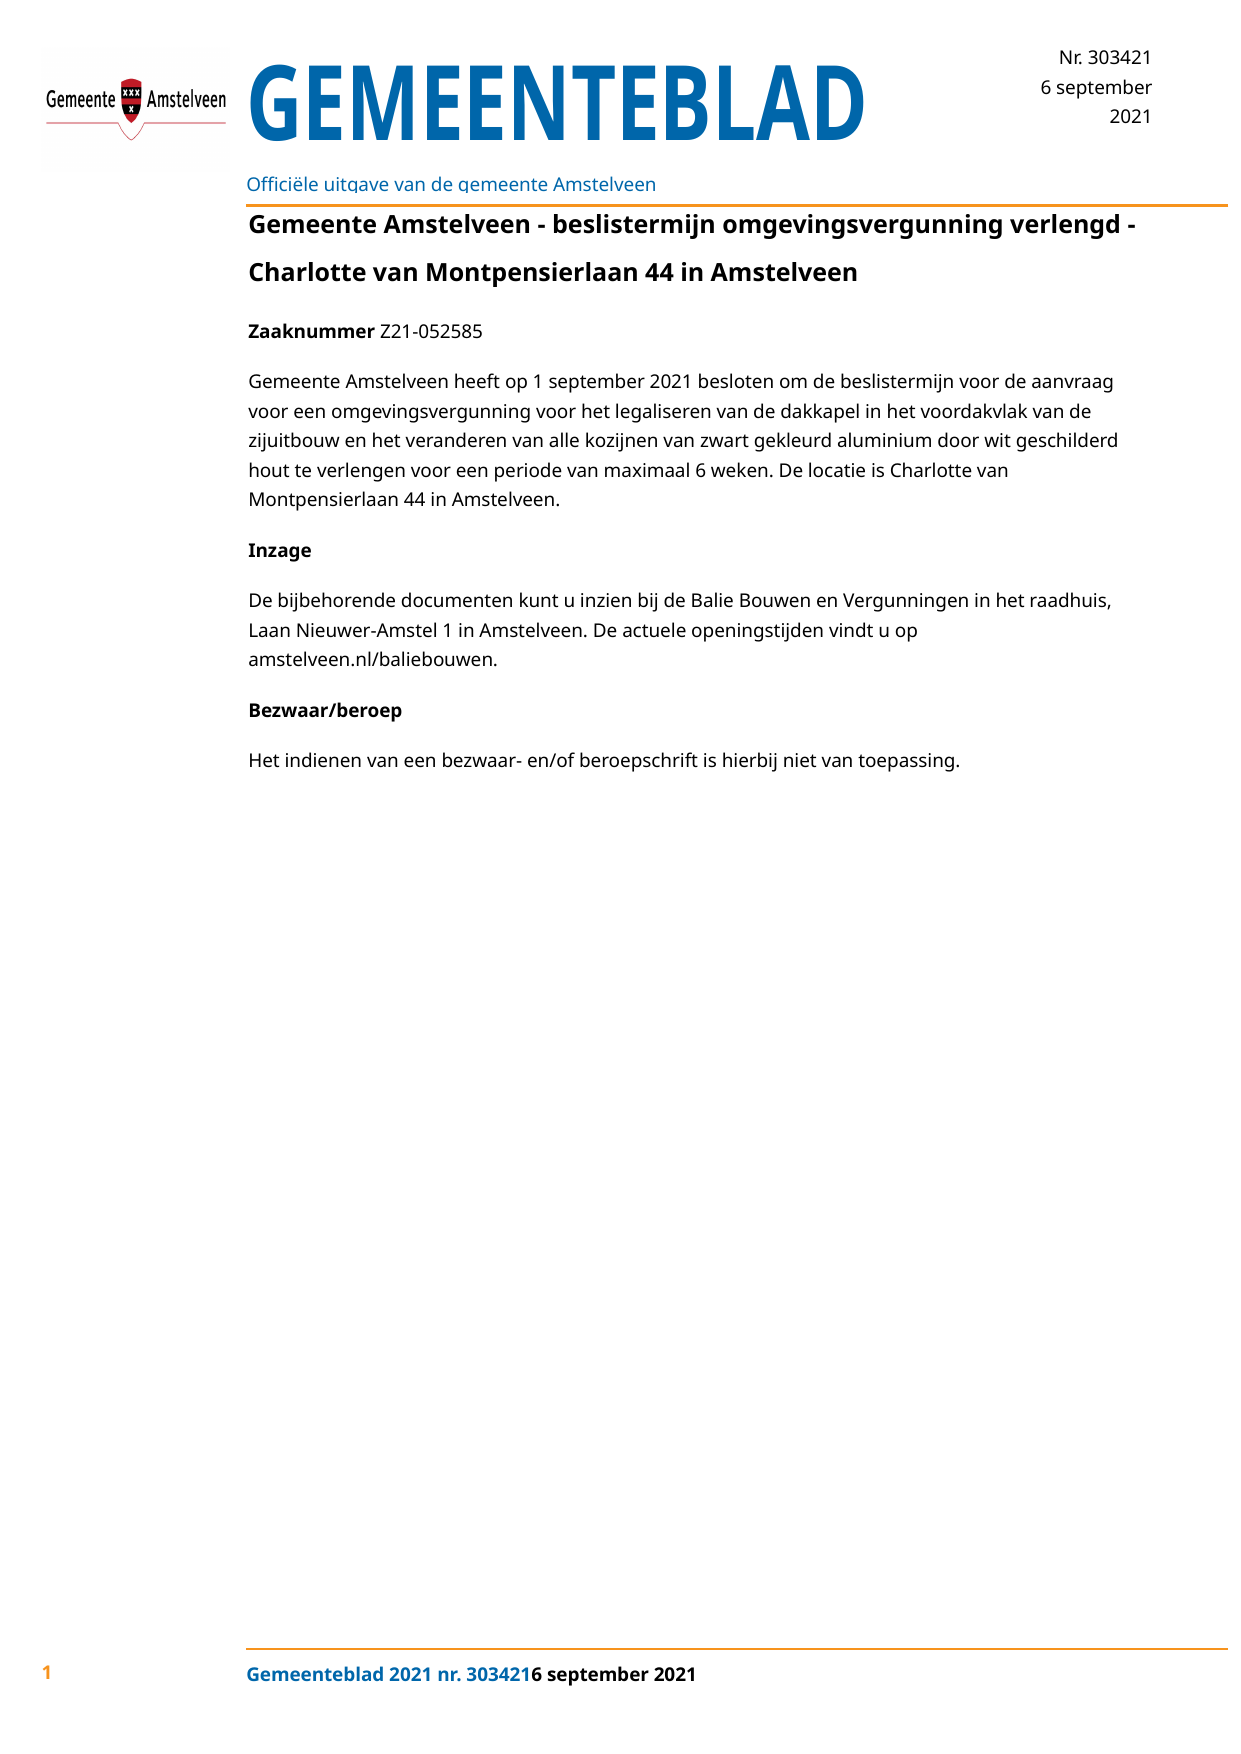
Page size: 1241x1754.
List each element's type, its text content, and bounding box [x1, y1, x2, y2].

text Inzage [248, 537, 1152, 563]
text Het indienen van een bezwaar- en/of beroepschrift is hierbij niet van toepassing. [248, 747, 1152, 773]
text Gemeente Amstelveen heeft op 1 september 2021 besloten om de beslistermijn voor de aanvraag voor een omgevingsvergunning voor het legaliseren van de dakkapel in het voordakvlak van de zijuitbouw en het veranderen van alle kozijnen van zwart gekleurd aluminium door wit geschilderd hout te verlengen voor een periode van maximaal 6 weken. De locatie is Charlotte van Montpensierlaan 44 in Amstelveen. [248, 368, 1152, 512]
text Zaaknummer Z21-052585 [248, 318, 1152, 344]
text Gemeente Amstelveen - beslistermijn omgevingsvergunning verlengd - Charlotte van Montpensierlaan 44 in Amstelveen [248, 207, 1152, 288]
text Bezwaar/beroep [248, 697, 1152, 723]
text De bijbehorende documenten kunt u inzien bij de Balie Bouwen en Vergunningen in het raadhuis, Laan Nieuwer-Amstel 1 in Amstelveen. De actuele openingstijden vindt u op amstelveen.nl/baliebouwen. [248, 587, 1152, 672]
picture [41, 47, 231, 172]
